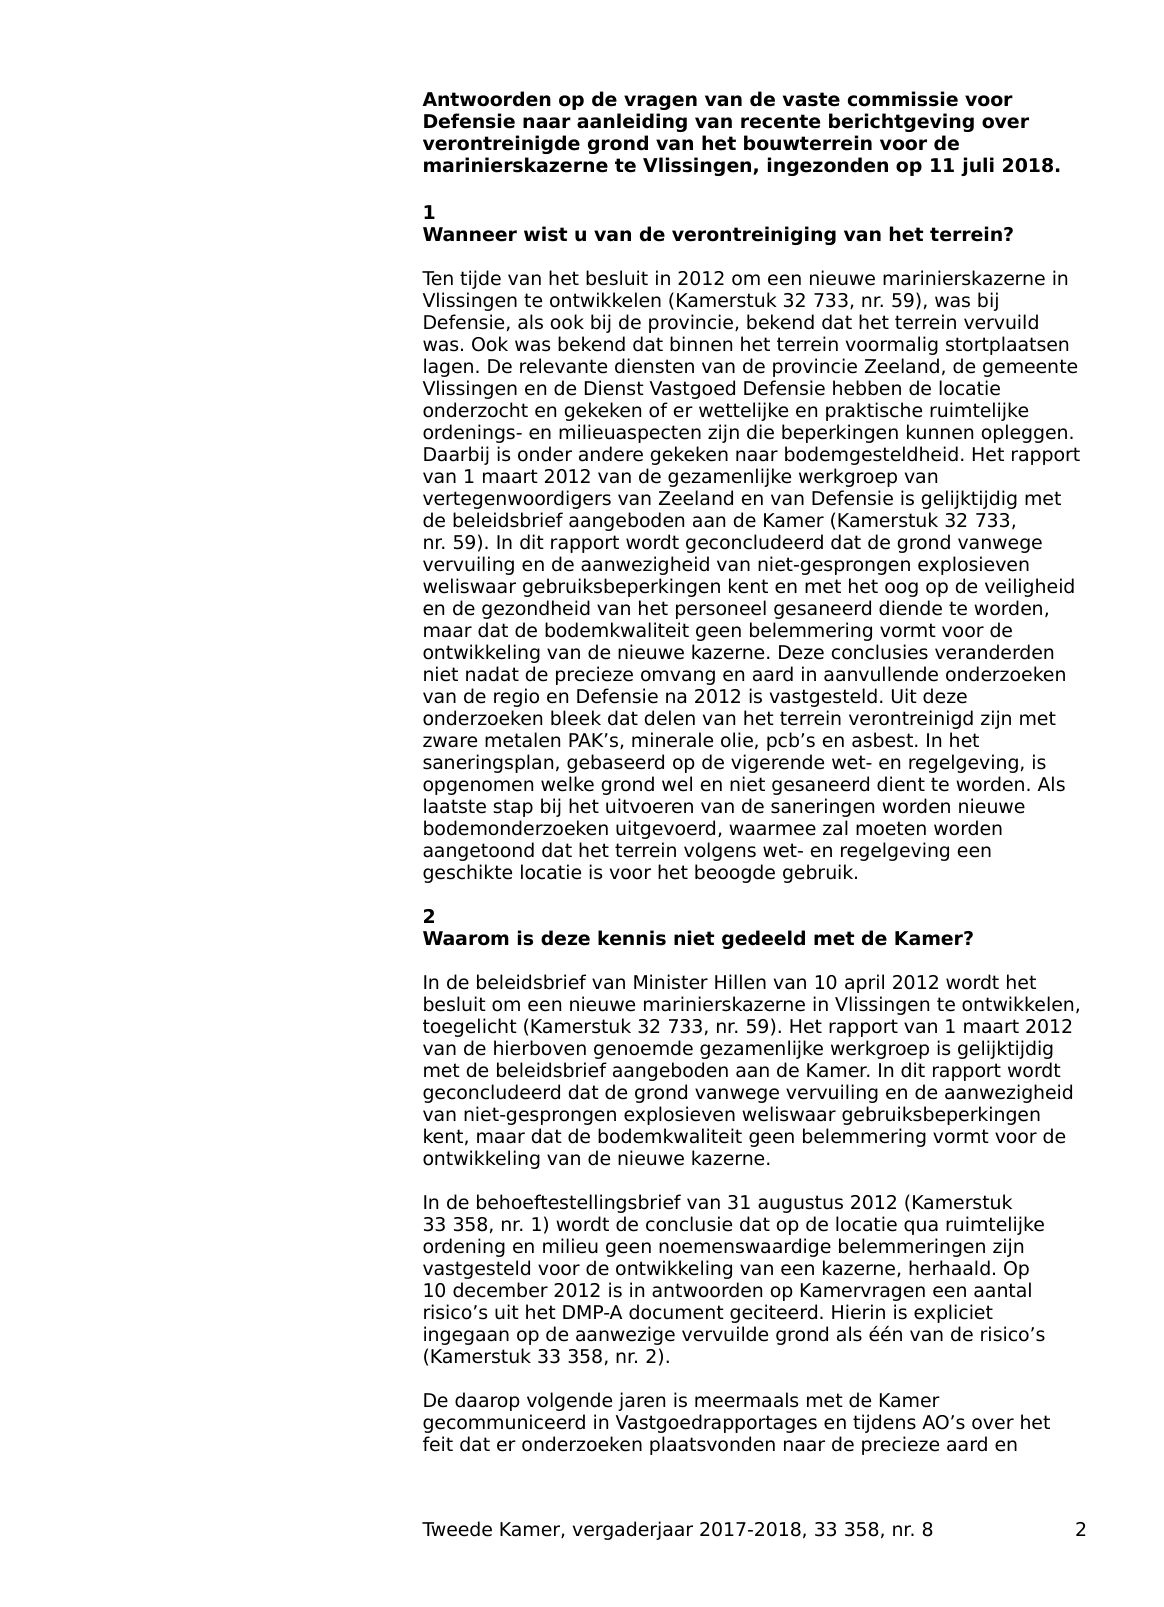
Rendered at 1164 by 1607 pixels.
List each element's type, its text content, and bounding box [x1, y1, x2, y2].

text In de behoeftestellingsbrief van 31 augustus 2012 (Kamerstuk 33 358, nr. 1) wordt de conclusie dat op de locatie qua ruimtelijke ordening en milieu geen noemenswaardige belemmeringen zijn vastgesteld voor de ontwikkeling van een kazerne, herhaald. Op 10 december 2012 is in antwoorden op Kamervragen een aantal risico’s uit het DMP-A document geciteerd. Hierin is expliciet ingegaan op de aanwezige vervuilde grond als één van de risico’s (Kamerstuk 33 358, nr. 2). [422, 1192, 1087, 1368]
subtitle Antwoorden op de vragen van de vaste commissie voor Defensie naar aanleiding van recente berichtgeving over verontreinigde grond van het bouwterrein voor de marinierskazerne te Vlissingen, ingezonden op 11 juli 2018. [422, 89, 1087, 177]
text Wanneer wist u van de verontreiniging van het terrein? [422, 224, 1087, 246]
text In de beleidsbrief van Minister Hillen van 10 april 2012 wordt het besluit om een nieuwe marinierskazerne in Vlissingen te ontwikkelen, toegelicht (Kamerstuk 32 733, nr. 59). Het rapport van 1 maart 2012 van de hierboven genoemde gezamenlijke werkgroep is gelijktijdig met de beleidsbrief aangeboden aan de Kamer. In dit rapport wordt geconcludeerd dat de grond vanwege vervuiling en de aanwezigheid van niet-gesprongen explosieven weliswaar gebruiksbeperkingen kent, maar dat de bodemkwaliteit geen belemmering vormt voor de ontwikkeling van de nieuwe kazerne. [422, 972, 1087, 1170]
text De daarop volgende jaren is meermaals met de Kamer gecommuniceerd in Vastgoedrapportages en tijdens AO’s over het feit dat er onderzoeken plaatsvonden naar de precieze aard en [422, 1390, 1087, 1456]
text Waarom is deze kennis niet gedeeld met de Kamer? [422, 928, 1087, 950]
text 2 [422, 906, 1087, 928]
text 1 [422, 202, 1087, 224]
text Ten tijde van het besluit in 2012 om een nieuwe marinierskazerne in Vlissingen te ontwikkelen (Kamerstuk 32 733, nr. 59), was bij Defensie, als ook bij de provincie, bekend dat het terrein vervuild was. Ook was bekend dat binnen het terrein voormalig stortplaatsen lagen. De relevante diensten van de provincie Zeeland, de gemeente Vlissingen en de Dienst Vastgoed Defensie hebben de locatie onderzocht en gekeken of er wettelijke en praktische ruimtelijke ordenings- en milieuaspecten zijn die beperkingen kunnen opleggen. Daarbij is onder andere gekeken naar bodemgesteldheid. Het rapport van 1 maart 2012 van de gezamenlijke werkgroep van vertegenwoordigers van Zeeland en van Defensie is gelijktijdig met de beleidsbrief aangeboden aan de Kamer (Kamerstuk 32 733, nr. 59). In dit rapport wordt geconcludeerd dat de grond vanwege vervuiling en de aanwezigheid van niet-gesprongen explosieven weliswaar gebruiksbeperkingen kent en met het oog op de veiligheid en de gezondheid van het personeel gesaneerd diende te worden, maar dat de bodemkwaliteit geen belemmering vormt voor de ontwikkeling van de nieuwe kazerne. Deze conclusies veranderden niet nadat de precieze omvang en aard in aanvullende onderzoeken van de regio en Defensie na 2012 is vastgesteld. Uit deze onderzoeken bleek dat delen van het terrein verontreinigd zijn met zware metalen PAK’s, minerale olie, pcb’s en asbest. In het saneringsplan, gebaseerd op de vigerende wet- en regelgeving, is opgenomen welke grond wel en niet gesaneerd dient te worden. Als laatste stap bij het uitvoeren van de saneringen worden nieuwe bodemonderzoeken uitgevoerd, waarmee zal moeten worden aangetoond dat het terrein volgens wet- en regelgeving een geschikte locatie is voor het beoogde gebruik. [422, 268, 1087, 883]
